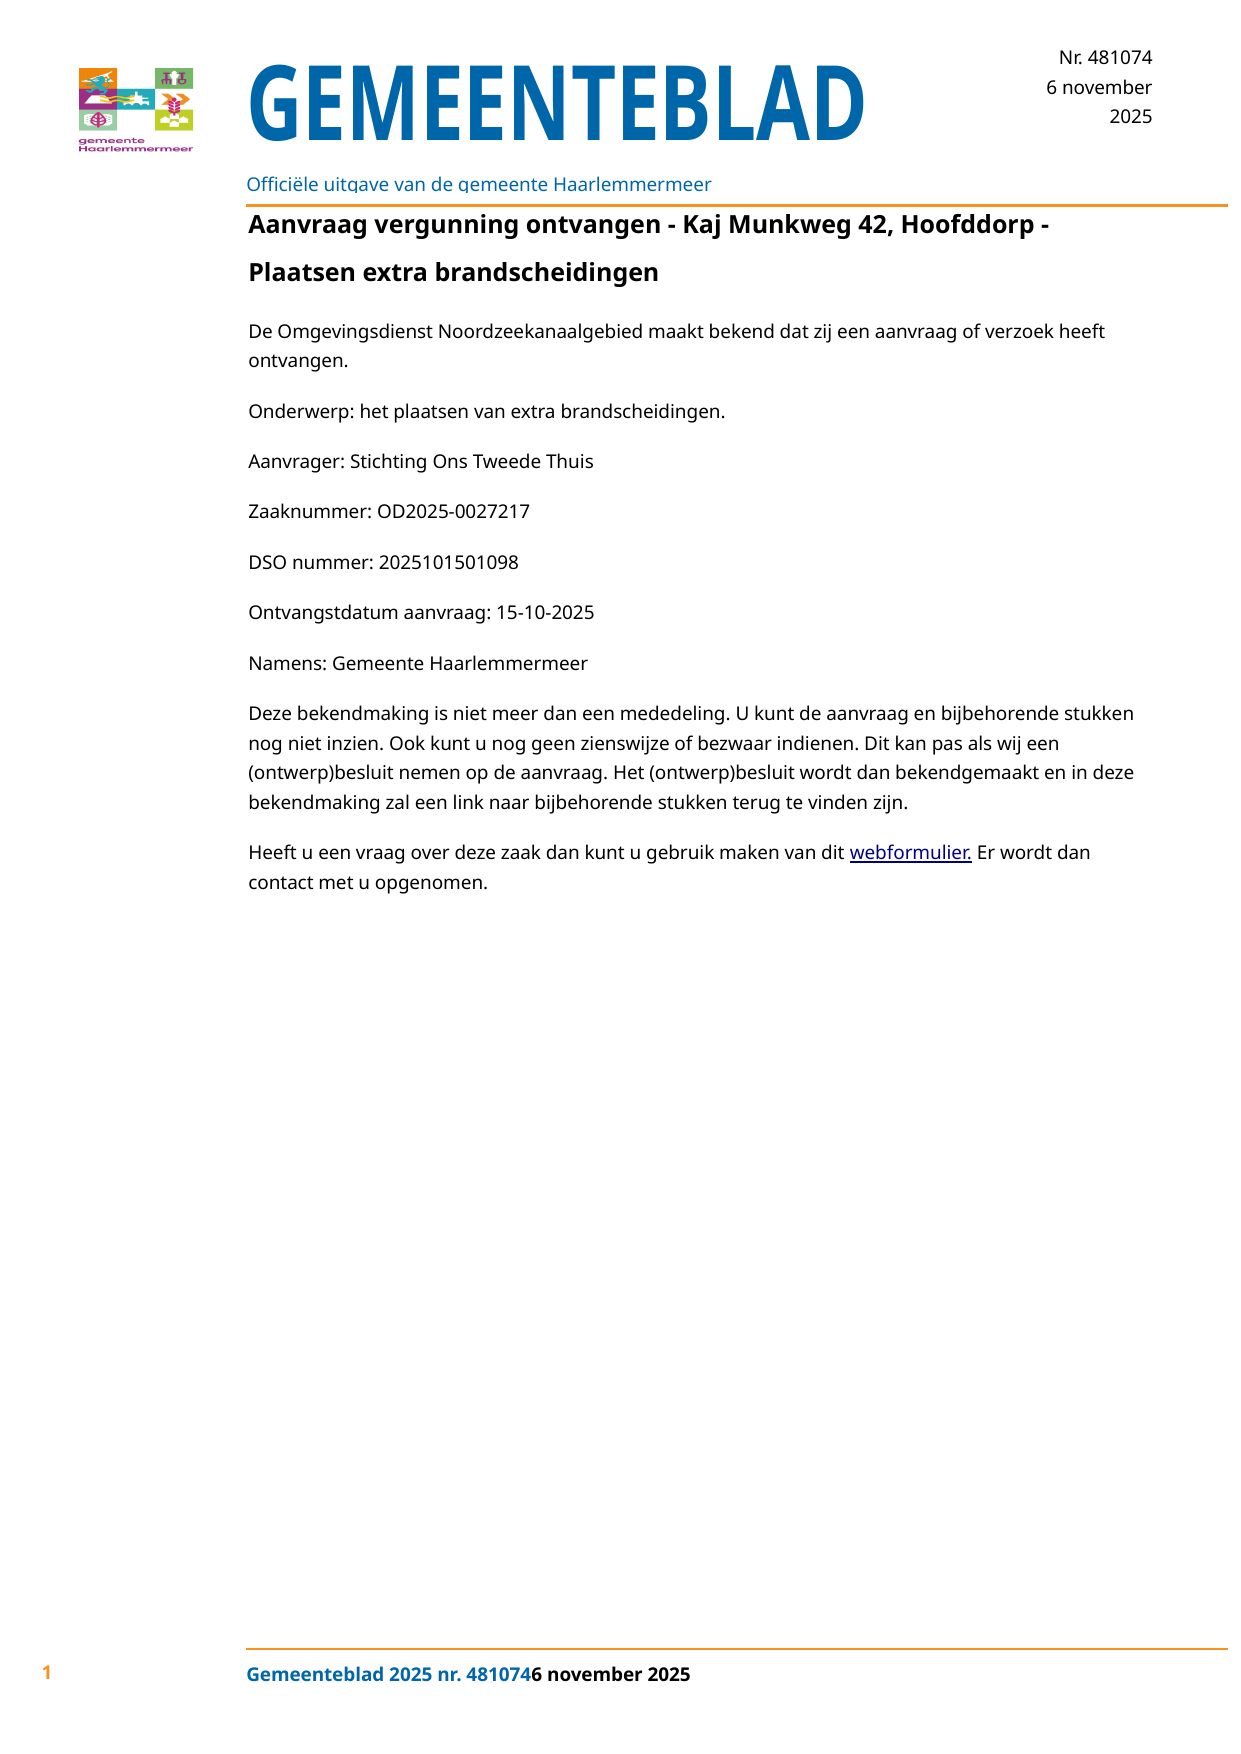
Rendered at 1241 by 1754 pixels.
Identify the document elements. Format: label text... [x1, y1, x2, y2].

text Aanvraag vergunning ontvangen - Kaj Munkweg 42, Hoofddorp - Plaatsen extra brandscheidingen [248, 207, 1152, 288]
text DSO nummer: 2025101501098 [248, 549, 1152, 575]
text Zaaknummer: OD2025-0027217 [248, 499, 1152, 524]
text Heeft u een vraag over deze zaak dan kunt u gebruik maken van dit webformulier. Er wordt dan contact met u opgenomen. [248, 839, 1152, 895]
text Onderwerp: het plaatsen van extra brandscheidingen. [248, 398, 1152, 424]
text De Omgevingsdienst Noordzeekanaalgebied maakt bekend dat zij een aanvraag of verzoek heeft ontvangen. [248, 318, 1152, 373]
text Ontvangstdatum aanvraag: 15-10-2025 [248, 599, 1152, 625]
text Aanvrager: Stichting Ons Tweede Thuis [248, 448, 1152, 474]
picture [41, 47, 231, 172]
text Namens: Gemeente Haarlemmermeer [248, 650, 1152, 676]
text Deze bekendmaking is niet meer dan een mededeling. U kunt de aanvraag en bijbehorende stukken nog niet inzien. Ook kunt u nog geen zienswijze of bezwaar indienen. Dit kan pas als wij een (ontwerp)besluit nemen op de aanvraag. Het (ontwerp)besluit wordt dan bekendgemaakt en in deze bekendmaking zal een link naar bijbehorende stukken terug te vinden zijn. [248, 700, 1152, 815]
